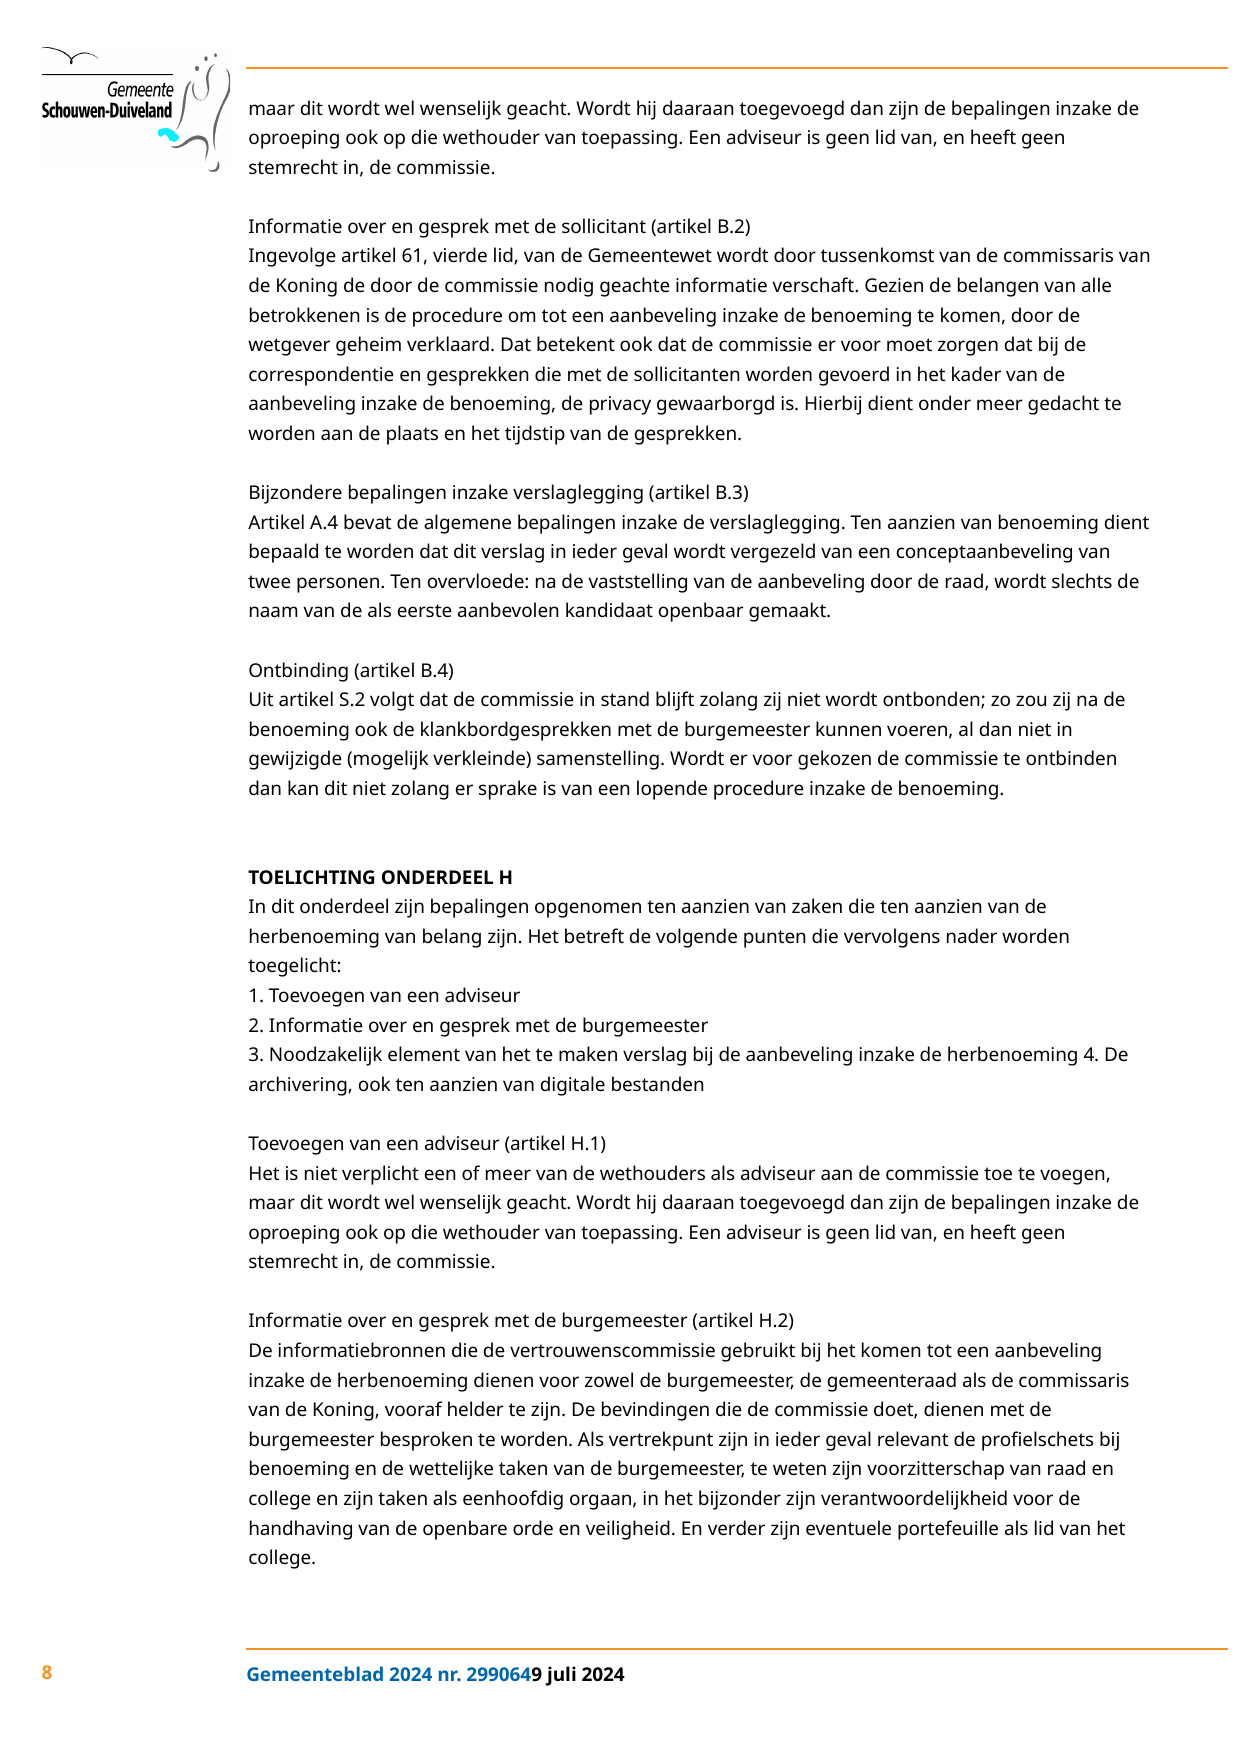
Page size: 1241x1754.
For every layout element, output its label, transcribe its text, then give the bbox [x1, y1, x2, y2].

text 3. Noodzakelijk element van het te maken verslag bij de aanbeveling inzake de herbenoeming 4. De archivering, ook ten aanzien van digitale bestanden [248, 1041, 1152, 1097]
text Toevoegen van een adviseur (artikel H.1) [248, 1130, 1152, 1156]
text 2. Informatie over en gesprek met de burgemeester [248, 1012, 1152, 1038]
text maar dit wordt wel wenselijk geacht. Wordt hij daaraan toegevoegd dan zijn de bepalingen inzake de oproeping ook op die wethouder van toepassing. Een adviseur is geen lid van, en heeft geen stemrecht in, de commissie. [248, 95, 1152, 180]
text Artikel A.4 bevat de algemene bepalingen inzake de verslaglegging. Ten aanzien van benoeming dient bepaald te worden dat dit verslag in ieder geval wordt vergezeld van een conceptaanbeveling van twee personen. Ten overvloede: na de vaststelling van de aanbeveling door de raad, wordt slechts de naam van de als eerste aanbevolen kandidaat openbaar gemaakt. [248, 509, 1152, 623]
text Bijzondere bepalingen inzake verslaglegging (artikel B.3) [248, 479, 1152, 505]
text Uit artikel S.2 volgt dat de commissie in stand blijft zolang zij niet wordt ontbonden; zo zou zij na de benoeming ook de klankbordgesprekken met de burgemeester kunnen voeren, al dan niet in gewijzigde (mogelijk verkleinde) samenstelling. Wordt er voor gekozen de commissie te ontbinden dan kan dit niet zolang er sprake is van een lopende procedure inzake de benoeming. [248, 686, 1152, 801]
text Ontbinding (artikel B.4) [248, 657, 1152, 683]
text 1. Toevoegen van een adviseur [248, 982, 1152, 1008]
picture [41, 47, 231, 172]
text Informatie over en gesprek met de sollicitant (artikel B.2) [248, 213, 1152, 239]
text TOELICHTING ONDERDEEL H [248, 864, 1152, 890]
text Informatie over en gesprek met de burgemeester (artikel H.2) [248, 1308, 1152, 1333]
text In dit onderdeel zijn bepalingen opgenomen ten aanzien van zaken die ten aanzien van de herbenoeming van belang zijn. Het betreft de volgende punten die vervolgens nader worden toegelicht: [248, 893, 1152, 978]
text De informatiebronnen die de vertrouwenscommissie gebruikt bij het komen tot een aanbeveling inzake de herbenoeming dienen voor zowel de burgemeester, de gemeenteraad als de commissaris van de Koning, vooraf helder te zijn. De bevindingen die de commissie doet, dienen met de burgemeester besproken te worden. Als vertrekpunt zijn in ieder geval relevant de profielschets bij benoeming en de wettelijke taken van de burgemeester, te weten zijn voorzitterschap van raad en college en zijn taken als eenhoofdig orgaan, in het bijzonder zijn verantwoordelijkheid voor de handhaving van de openbare orde en veiligheid. En verder zijn eventuele portefeuille als lid van het college. [248, 1337, 1152, 1570]
text Ingevolge artikel 61, vierde lid, van de Gemeentewet wordt door tussenkomst van de commissaris van de Koning de door de commissie nodig geachte informatie verschaft. Gezien de belangen van alle betrokkenen is de procedure om tot een aanbeveling inzake de benoeming te komen, door de wetgever geheim verklaard. Dat betekent ook dat de commissie er voor moet zorgen dat bij de correspondentie en gesprekken die met de sollicitanten worden gevoerd in het kader van de aanbeveling inzake de benoeming, de privacy gewaarborgd is. Hierbij dient onder meer gedacht te worden aan de plaats en het tijdstip van de gesprekken. [248, 243, 1152, 446]
text Het is niet verplicht een of meer van de wethouders als adviseur aan de commissie toe te voegen, maar dit wordt wel wenselijk geacht. Wordt hij daaraan toegevoegd dan zijn de bepalingen inzake de oproeping ook op die wethouder van toepassing. Een adviseur is geen lid van, en heeft geen stemrecht in, de commissie. [248, 1160, 1152, 1274]
